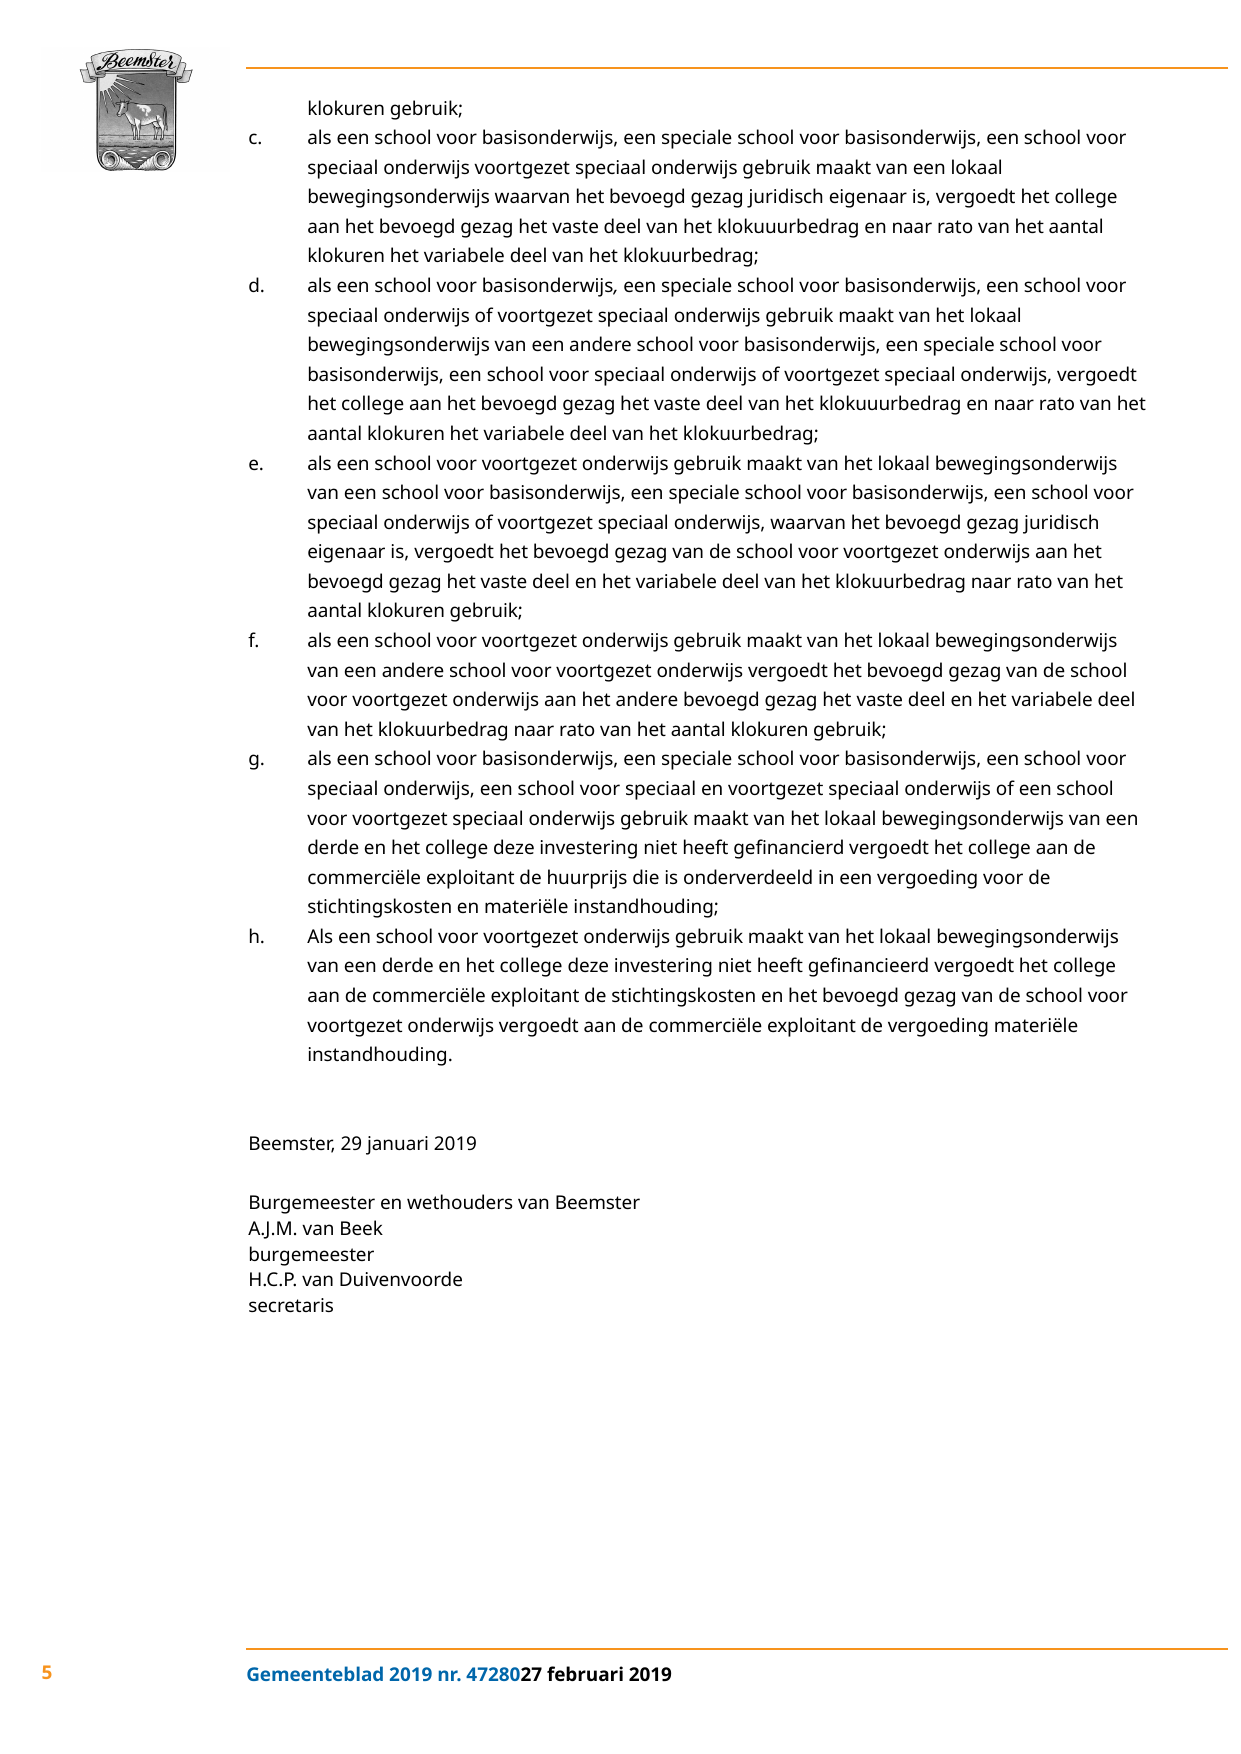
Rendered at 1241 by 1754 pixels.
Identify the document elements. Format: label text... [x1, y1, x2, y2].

list Als een school voor voortgezet onderwijs gebruik maakt van het lokaal bewegingsonderwijs van een derde en het college deze investering niet heeft gefinancieerd vergoedt het college aan de commerciële exploitant de stichtingskosten en het bevoegd gezag van de school voor voortgezet onderwijs vergoedt aan de commerciële exploitant de vergoeding materiële instandhouding. [248, 923, 1152, 1067]
list als een school voor basisonderwijs, een speciale school voor basisonderwijs, een school voor speciaal onderwijs, een school voor speciaal en voortgezet speciaal onderwijs of een school voor voortgezet speciaal onderwijs gebruik maakt van het lokaal bewegingsonderwijs van een derde en het college deze investering niet heeft gefinancierd vergoedt het college aan de commerciële exploitant de huurprijs die is onderverdeeld in een vergoeding voor de stichtingskosten en materiële instandhouding; [248, 746, 1152, 919]
list als een school voor basisonderwijs, een speciale school voor basisonderwijs, een school voor speciaal onderwijs voortgezet speciaal onderwijs gebruik maakt van een lokaal bewegingsonderwijs waarvan het bevoegd gezag juridisch eigenaar is, vergoedt het college aan het bevoegd gezag het vaste deel van het klokuuurbedrag en naar rato van het aantal klokuren het variabele deel van het klokuurbedrag; [248, 124, 1152, 268]
list als een school voor voortgezet onderwijs gebruik maakt van het lokaal bewegingsonderwijs van een school voor basisonderwijs, een speciale school voor basisonderwijs, een school voor speciaal onderwijs of voortgezet speciaal onderwijs, waarvan het bevoegd gezag juridisch eigenaar is, vergoedt het bevoegd gezag van de school voor voortgezet onderwijs aan het bevoegd gezag het vaste deel en het variabele deel van het klokuurbedrag naar rato van het aantal klokuren gebruik; [248, 450, 1152, 623]
text Beemster, 29 januari 2019 [248, 1130, 1152, 1156]
text H.C.P. van Duivenvoorde [248, 1267, 1152, 1292]
list als een school voor basisonderwijs, een speciale school voor basisonderwijs, een school voor speciaal onderwijs of voortgezet speciaal onderwijs gebruik maakt van het lokaal bewegingsonderwijs van een andere school voor basisonderwijs, een speciale school voor basisonderwijs, een school voor speciaal onderwijs of voortgezet speciaal onderwijs, vergoedt het college aan het bevoegd gezag het vaste deel van het klokuuurbedrag en naar rato van het aantal klokuren het variabele deel van het klokuurbedrag; [248, 272, 1152, 446]
picture [41, 47, 231, 172]
list klokuren gebruik; [248, 95, 1152, 121]
text A.J.M. van Beek [248, 1215, 1152, 1241]
text Burgemeester en wethouders van Beemster [248, 1189, 1152, 1215]
text secretaris [248, 1292, 1152, 1318]
list als een school voor voortgezet onderwijs gebruik maakt van het lokaal bewegingsonderwijs van een andere school voor voortgezet onderwijs vergoedt het bevoegd gezag van de school voor voortgezet onderwijs aan het andere bevoegd gezag het vaste deel en het variabele deel van het klokuurbedrag naar rato van het aantal klokuren gebruik; [248, 627, 1152, 742]
text burgemeester [248, 1241, 1152, 1267]
